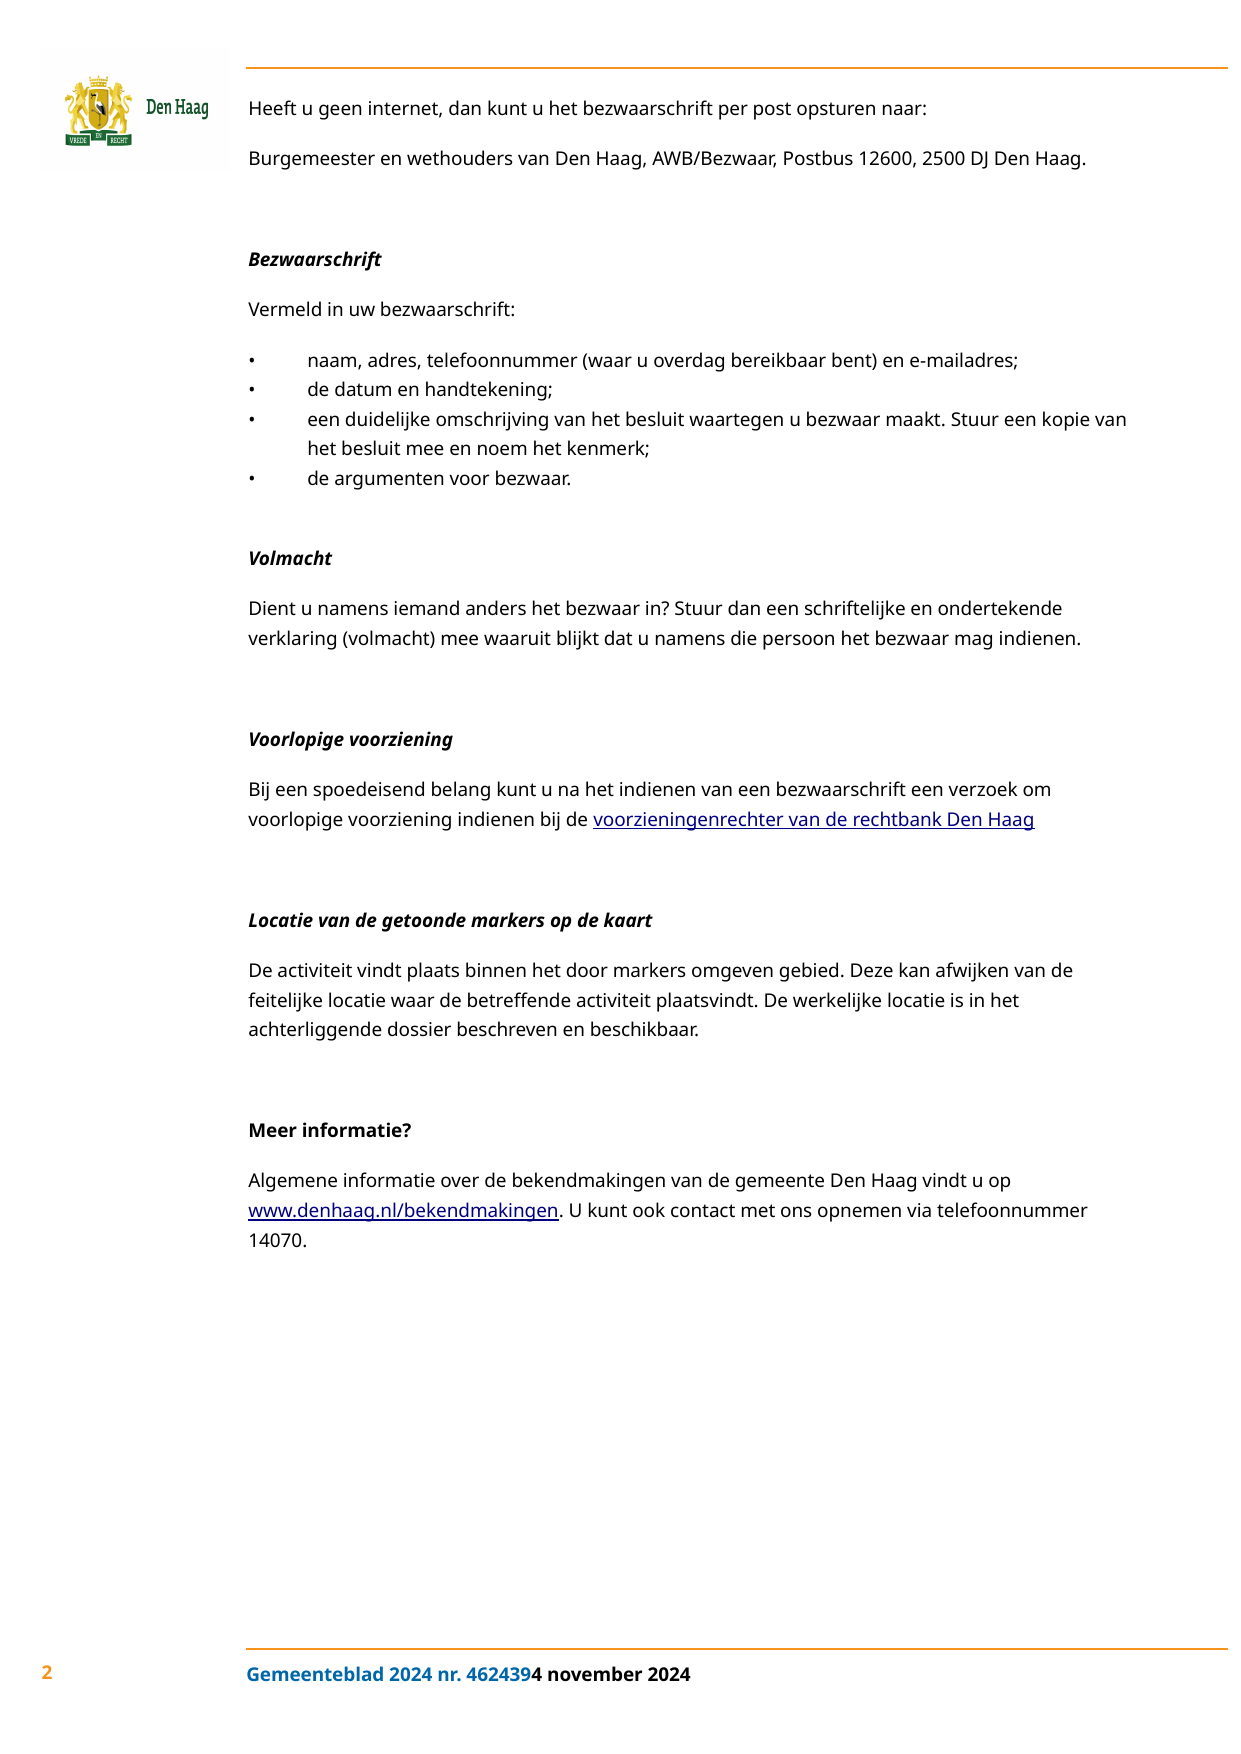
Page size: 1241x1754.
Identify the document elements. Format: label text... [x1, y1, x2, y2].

text Burgemeester en wethouders van Den Haag, AWB/Bezwaar, Postbus 12600, 2500 DJ Den Haag. [248, 145, 1152, 171]
text Bij een spoedeisend belang kunt u na het indienen van een bezwaarschrift een verzoek om voorlopige voorziening indienen bij de voorzieningenrechter van de rechtbank Den Haag [248, 776, 1152, 832]
list naam, adres, telefoonnummer (waar u overdag bereikbaar bent) en e-mailadres; [248, 347, 1152, 373]
text Heeft u geen internet, dan kunt u het bezwaarschrift per post opsturen naar: [248, 95, 1152, 121]
text Voorlopige voorziening [248, 726, 1152, 752]
picture [41, 47, 231, 172]
text Algemene informatie over de bekendmakingen van de gemeente Den Haag vindt u op www.denhaag.nl/bekendmakingen. U kunt ook contact met ons opnemen via telefoonnummer 14070. [248, 1168, 1152, 1253]
text Locatie van de getoonde markers op de kaart [248, 907, 1152, 933]
text Volmacht [248, 545, 1152, 571]
text De activiteit vindt plaats binnen het door markers omgeven gebied. Deze kan afwijken van de feitelijke locatie waar de betreffende activiteit plaatsvindt. De werkelijke locatie is in het achterliggende dossier beschreven en beschikbaar. [248, 957, 1152, 1042]
list de datum en handtekening; [248, 376, 1152, 402]
text Vermeld in uw bezwaarschrift: [248, 296, 1152, 322]
text Meer informatie? [248, 1117, 1152, 1143]
list de argumenten voor bezwaar. [248, 465, 1152, 491]
text Dient u namens iemand anders het bezwaar in? Stuur dan een schriftelijke en ondertekende verklaring (volmacht) mee waaruit blijkt dat u namens die persoon het bezwaar mag indienen. [248, 596, 1152, 651]
list een duidelijke omschrijving van het besluit waartegen u bezwaar maakt. Stuur een kopie van het besluit mee en noem het kenmerk; [248, 406, 1152, 461]
text Bezwaarschrift [248, 246, 1152, 272]
